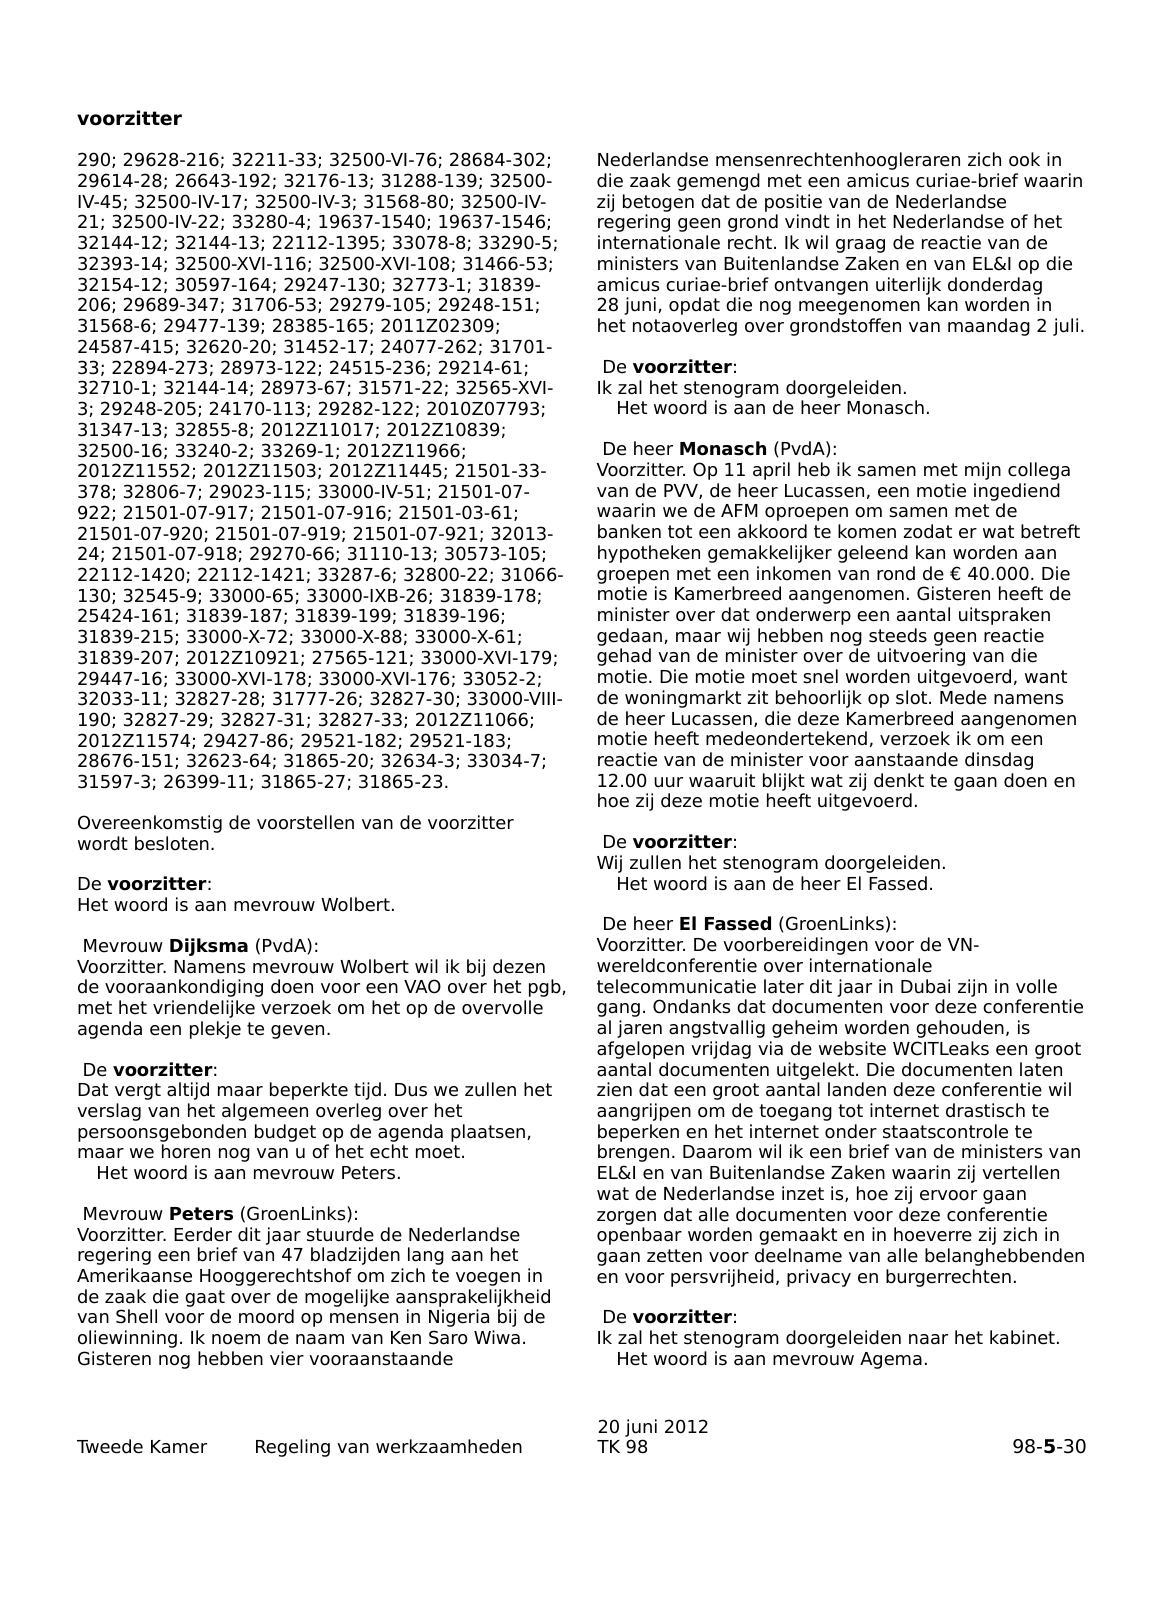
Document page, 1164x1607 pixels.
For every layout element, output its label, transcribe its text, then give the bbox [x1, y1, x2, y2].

text De voorzitter: [596, 1307, 1087, 1328]
text De voorzitter: [596, 357, 1087, 377]
text 290; 29628-216; 32211-33; 32500-VI-76; 28684-302; 29614-28; 26643-192; 32176-13; 31288-139; 32500-IV-45; 32500-IV-17; 32500-IV-3; 31568-80; 32500-IV-21; 32500-IV-22; 33280-4; 19637-1540; 19637-1546; 32144-12; 32144-13; 22112-1395; 33078-8; 33290-5; 32393-14; 32500-XVI-116; 32500-XVI-108; 31466-53; 32154-12; 30597-164; 29247-130; 32773-1; 31839-206; 29689-347; 31706-53; 29279-105; 29248-151; 31568-6; 29477-139; 28385-165; 2011Z02309; 24587-415; 32620-20; 31452-17; 24077-262; 31701-33; 22894-273; 28973-122; 24515-236; 29214-61; 32710-1; 32144-14; 28973-67; 31571-22; 32565-XVI-3; 29248-205; 24170-113; 29282-122; 2010Z07793; 31347-13; 32855-8; 2012Z11017; 2012Z10839; 32500-16; 33240-2; 33269-1; 2012Z11966; 2012Z11552; 2012Z11503; 2012Z11445; 21501-33-378; 32806-7; 29023-115; 33000-IV-51; 21501-07-922; 21501-07-917; 21501-07-916; 21501-03-61; 21501-07-920; 21501-07-919; 21501-07-921; 32013-24; 21501-07-918; 29270-66; 31110-13; 30573-105; 22112-1420; 22112-1421; 33287-6; 32800-22; 31066-130; 32545-9; 33000-65; 33000-IXB-26; 31839-178; 25424-161; 31839-187; 31839-199; 31839-196; 31839-215; 33000-X-72; 33000-X-88; 33000-X-61; 31839-207; 2012Z10921; 27565-121; 33000-XVI-179; 29447-16; 33000-XVI-178; 33000-XVI-176; 33052-2; 32033-11; 32827-28; 31777-26; 32827-30; 33000-VIII-190; 32827-29; 32827-31; 32827-33; 2012Z11066; 2012Z11574; 29427-86; 29521-182; 29521-183; 28676-151; 32623-64; 31865-20; 32634-3; 33034-7; 31597-3; 26399-11; 31865-27; 31865-23. [77, 150, 567, 793]
text De voorzitter: [77, 1059, 567, 1080]
text Het woord is aan mevrouw Wolbert. [77, 895, 567, 916]
text Mevrouw Dijksma (PvdA): [77, 936, 567, 956]
text Voorzitter. Namens mevrouw Wolbert wil ik bij dezen de vooraankondiging doen voor een VAO over het pgb, met het vriendelijke verzoek om het op de overvolle agenda een plekje te geven. [77, 956, 567, 1039]
text Ik zal het stenogram doorgeleiden naar het kabinet. [596, 1328, 1087, 1349]
text De voorzitter: [77, 874, 567, 895]
text Dat vergt altijd maar beperkte tijd. Dus we zullen het verslag van het algemeen overleg over het persoonsgebonden budget op de agenda plaatsen, maar we horen nog van u of het echt moet. [77, 1080, 567, 1163]
text Overeenkomstig de voorstellen van de voorzitter wordt besloten. [77, 813, 567, 854]
text De heer El Fassed (GroenLinks): [596, 914, 1087, 935]
text Nederlandse mensenrechtenhoogleraren zich ook in die zaak gemengd met een amicus curiae-brief waarin zij betogen dat de positie van de Nederlandse regering geen grond vindt in het Nederlandse of het internationale recht. Ik wil graag de reactie van de ministers van Buitenlandse Zaken en van EL&I op die amicus curiae-brief ontvangen uiterlijk donderdag 28 juni, opdat die nog meegenomen kan worden in het notaoverleg over grondstoffen van maandag 2 juli. [596, 150, 1087, 337]
text Mevrouw Peters (GroenLinks): [77, 1204, 567, 1224]
text De voorzitter: [596, 832, 1087, 853]
text Wij zullen het stenogram doorgeleiden. [596, 853, 1087, 873]
text Voorzitter. Op 11 april heb ik samen met mijn collega van de PVV, de heer Lucassen, een motie ingediend waarin we de AFM oproepen om samen met de banken tot een akkoord te komen zodat er wat betreft hypotheken gemakkelijker geleend kan worden aan groepen met een inkomen van rond de € 40.000. Die motie is Kamerbreed aangenomen. Gisteren heeft de minister over dat onderwerp een aantal uitspraken gedaan, maar wij hebben nog steeds geen reactie gehad van de minister over de uitvoering van die motie. Die motie moet snel worden uitgevoerd, want de woningmarkt zit behoorlijk op slot. Mede namens de heer Lucassen, die deze Kamerbreed aangenomen motie heeft medeondertekend, verzoek ik om een reactie van de minister voor aanstaande dinsdag 12.00 uur waaruit blijkt wat zij denkt te gaan doen en hoe zij deze motie heeft uitgevoerd. [596, 460, 1087, 812]
text Het woord is aan mevrouw Peters. [77, 1163, 567, 1184]
text Ik zal het stenogram doorgeleiden. [596, 377, 1087, 398]
text Voorzitter. De voorbereidingen voor de VN-wereldconferentie over internationale telecommunicatie later dit jaar in Dubai zijn in volle gang. Ondanks dat documenten voor deze conferentie al jaren angstvallig geheim worden gehouden, is afgelopen vrijdag via de website WCITLeaks een groot aantal documenten uitgelekt. Die documenten laten zien dat een groot aantal landen deze conferentie wil aangrijpen om de toegang tot internet drastisch te beperken en het internet onder staatscontrole te brengen. Daarom wil ik een brief van de ministers van EL&I en van Buitenlandse Zaken waarin zij vertellen wat de Nederlandse inzet is, hoe zij ervoor gaan zorgen dat alle documenten voor deze conferentie openbaar worden gemaakt en in hoeverre zij zich in gaan zetten voor deelname van alle belanghebbenden en voor persvrijheid, privacy en burgerrechten. [596, 935, 1087, 1287]
text Het woord is aan de heer El Fassed. [596, 873, 1087, 894]
text Het woord is aan mevrouw Agema. [596, 1349, 1087, 1369]
text Het woord is aan de heer Monasch. [596, 398, 1087, 419]
text Voorzitter. Eerder dit jaar stuurde de Nederlandse regering een brief van 47 bladzijden lang aan het Amerikaanse Hooggerechtshof om zich te voegen in de zaak die gaat over de mogelijke aansprakelijkheid van Shell voor de moord op mensen in Nigeria bij de oliewinning. Ik noem de naam van Ken Saro Wiwa. Gisteren nog hebben vier vooraanstaande [77, 1224, 567, 1369]
text De heer Monasch (PvdA): [596, 439, 1087, 460]
